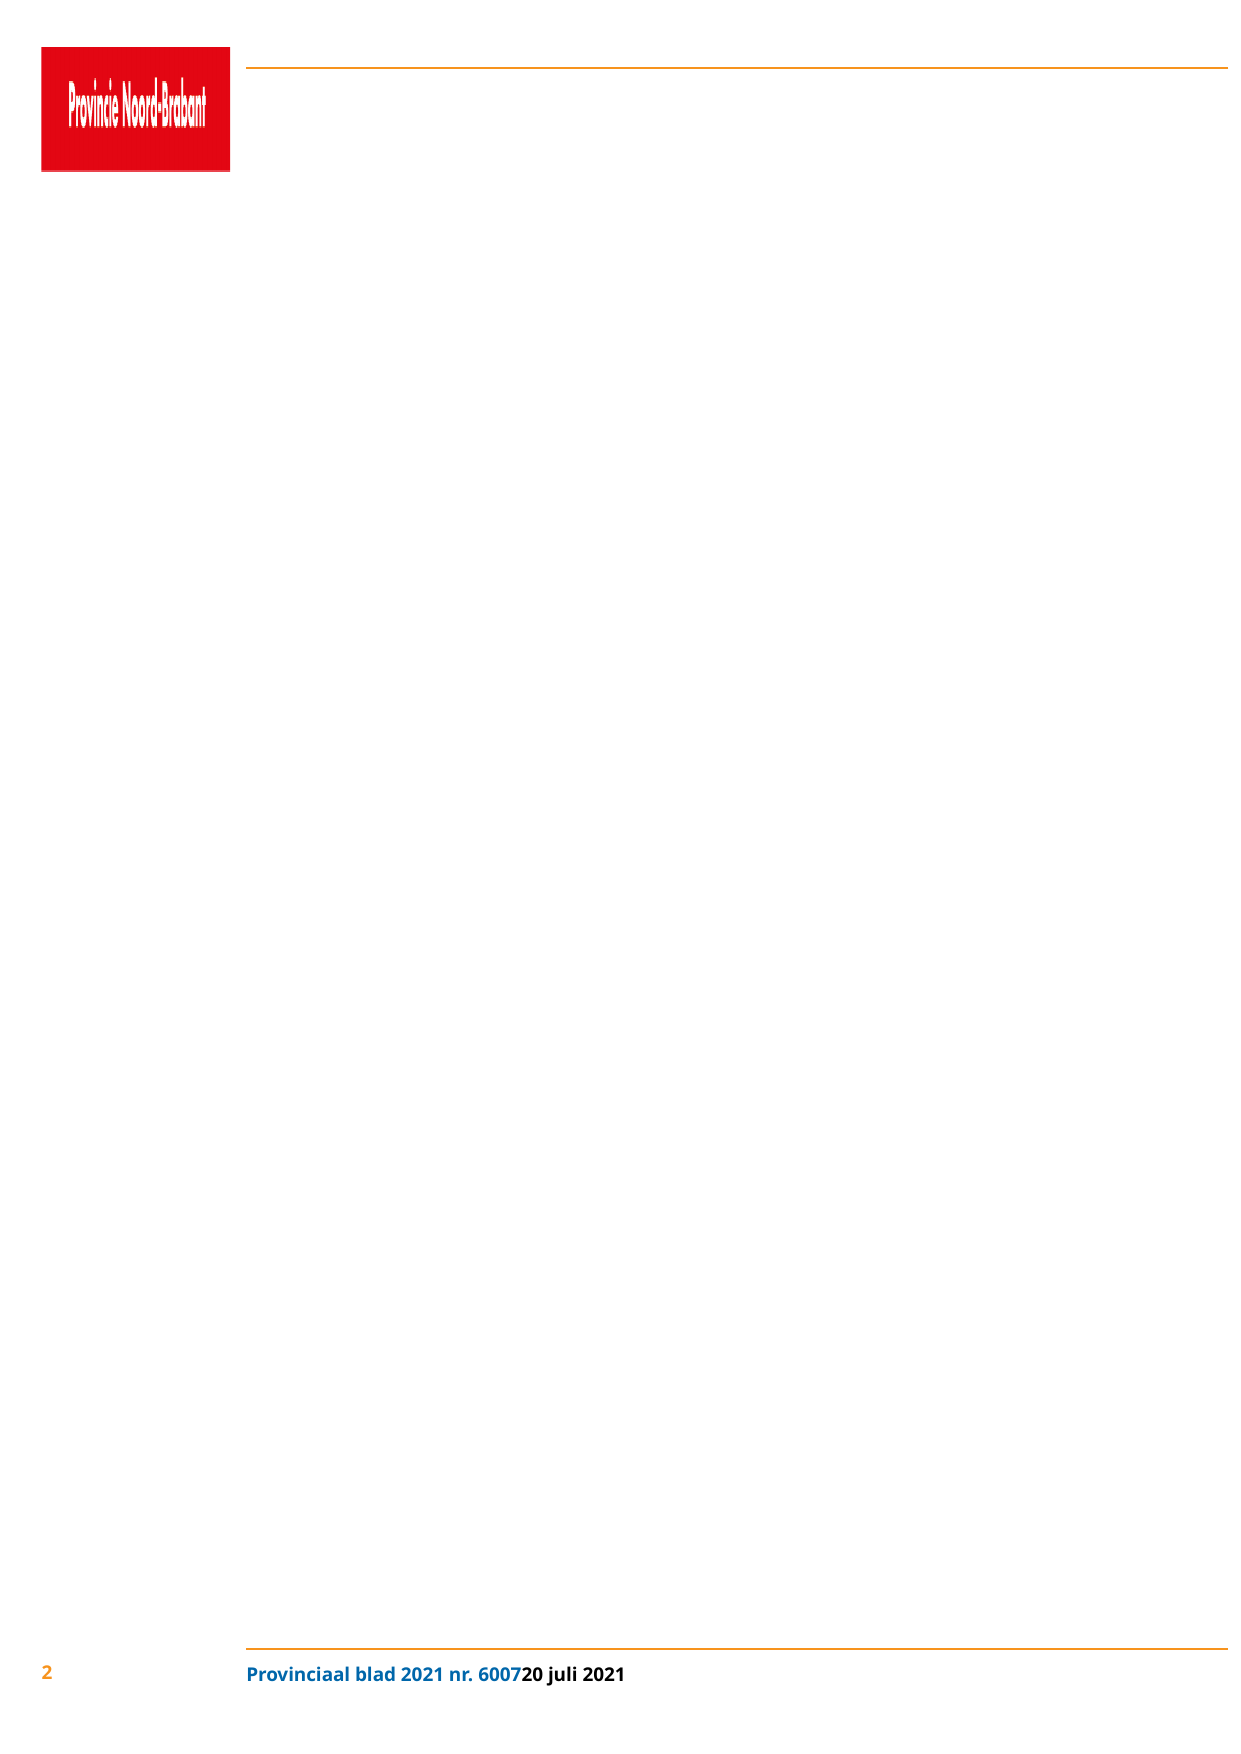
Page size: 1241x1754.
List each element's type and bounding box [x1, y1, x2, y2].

picture [41, 47, 231, 172]
